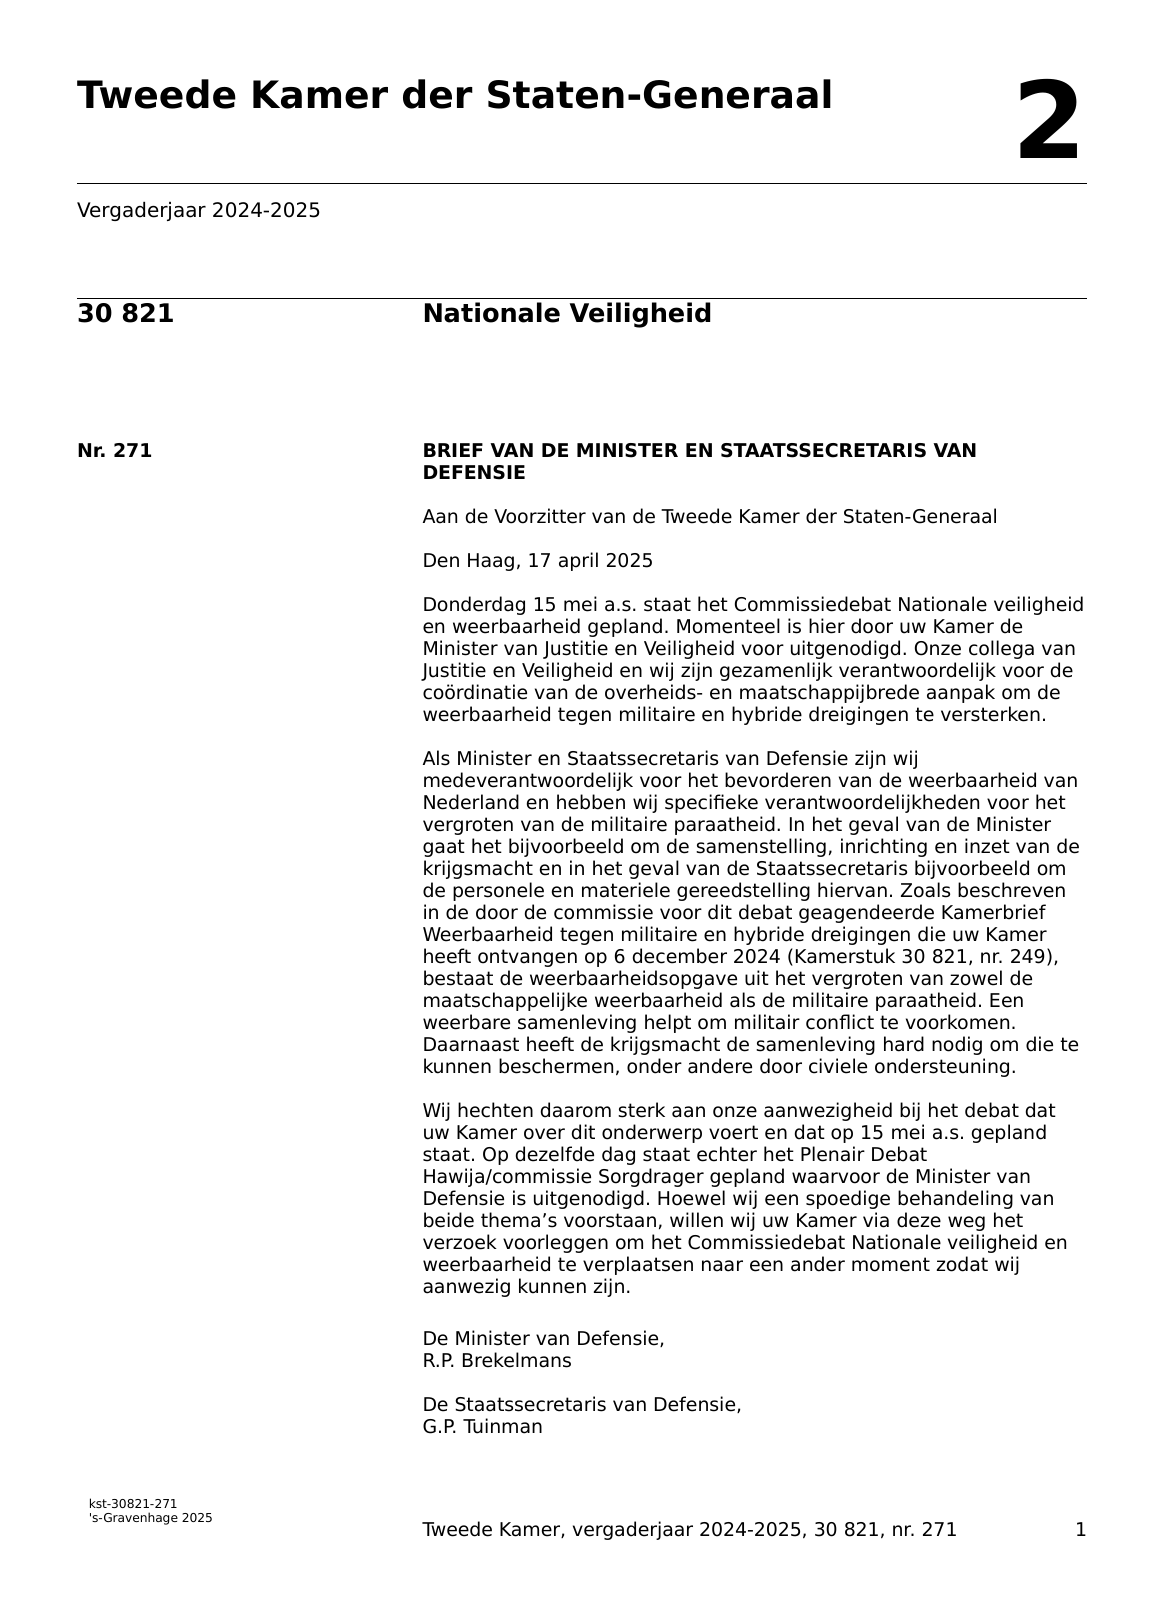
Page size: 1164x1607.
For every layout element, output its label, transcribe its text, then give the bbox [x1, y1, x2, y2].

text Aan de Voorzitter van de Tweede Kamer der Staten-Generaal [422, 506, 1087, 528]
subtitle Nr. 271 BRIEF VAN DE MINISTER EN STAATSSECRETARIS VAN DEFENSIE [77, 440, 1087, 484]
table_cell Vergaderjaar 2024-2025 [77, 184, 1087, 298]
text De Staatssecretaris van Defensie, G.P. Tuinman [422, 1394, 1087, 1438]
text Den Haag, 17 april 2025 [422, 550, 1087, 572]
text Wij hechten daarom sterk aan onze aanwezigheid bij het debat dat uw Kamer over dit onderwerp voert en dat op 15 mei a.s. gepland staat. Op dezelfde dag staat echter het Plenair Debat Hawija/commissie Sorgdrager gepland waarvoor de Minister van Defensie is uitgenodigd. Hoewel wij een spoedige behandeling van beide thema’s voorstaan, willen wij uw Kamer via deze weg het verzoek voorleggen om het Commissiedebat Nationale veiligheid en weerbaarheid te verplaatsen naar een ander moment zodat wij aanwezig kunnen zijn. [422, 1100, 1087, 1298]
text Donderdag 15 mei a.s. staat het Commissiedebat Nationale veiligheid en weerbaarheid gepland. Momenteel is hier door uw Kamer de Minister van Justitie en Veiligheid voor uitgenodigd. Onze collega van Justitie en Veiligheid en wij zijn gezamenlijk verantwoordelijk voor de coördinatie van de overheids- en maatschappijbrede aanpak om de weerbaarheid tegen militaire en hybride dreigingen te versterken. [422, 594, 1087, 726]
subtitle 30 821 Nationale Veiligheid [77, 299, 1087, 329]
table_header 2 [886, 59, 1087, 183]
text 's-Gravenhage 2025 [88, 1511, 323, 1525]
text Als Minister en Staatssecretaris van Defensie zijn wij medeverantwoordelijk voor het bevorderen van de weerbaarheid van Nederland en hebben wij specifieke verantwoordelijkheden voor het vergroten van de militaire paraatheid. In het geval van de Minister gaat het bijvoorbeeld om de samenstelling, inrichting en inzet van de krijgsmacht en in het geval van de Staatssecretaris bijvoorbeeld om de personele en materiele gereedstelling hiervan. Zoals beschreven in de door de commissie voor dit debat geagendeerde Kamerbrief Weerbaarheid tegen militaire en hybride dreigingen die uw Kamer heeft ontvangen op 6 december 2024 (Kamerstuk 30 821, nr. 249), bestaat de weerbaarheidsopgave uit het vergroten van zowel de maatschappelijke weerbaarheid als de militaire paraatheid. Een weerbare samenleving helpt om militair conflict te voorkomen. Daarnaast heeft de krijgsmacht de samenleving hard nodig om die te kunnen beschermen, onder andere door civiele ondersteuning. [422, 748, 1087, 1078]
table_header Tweede Kamer der Staten-Generaal [77, 59, 886, 183]
text De Minister van Defensie, R.P. Brekelmans [422, 1328, 1087, 1372]
text kst-30821-271 [88, 1497, 323, 1511]
